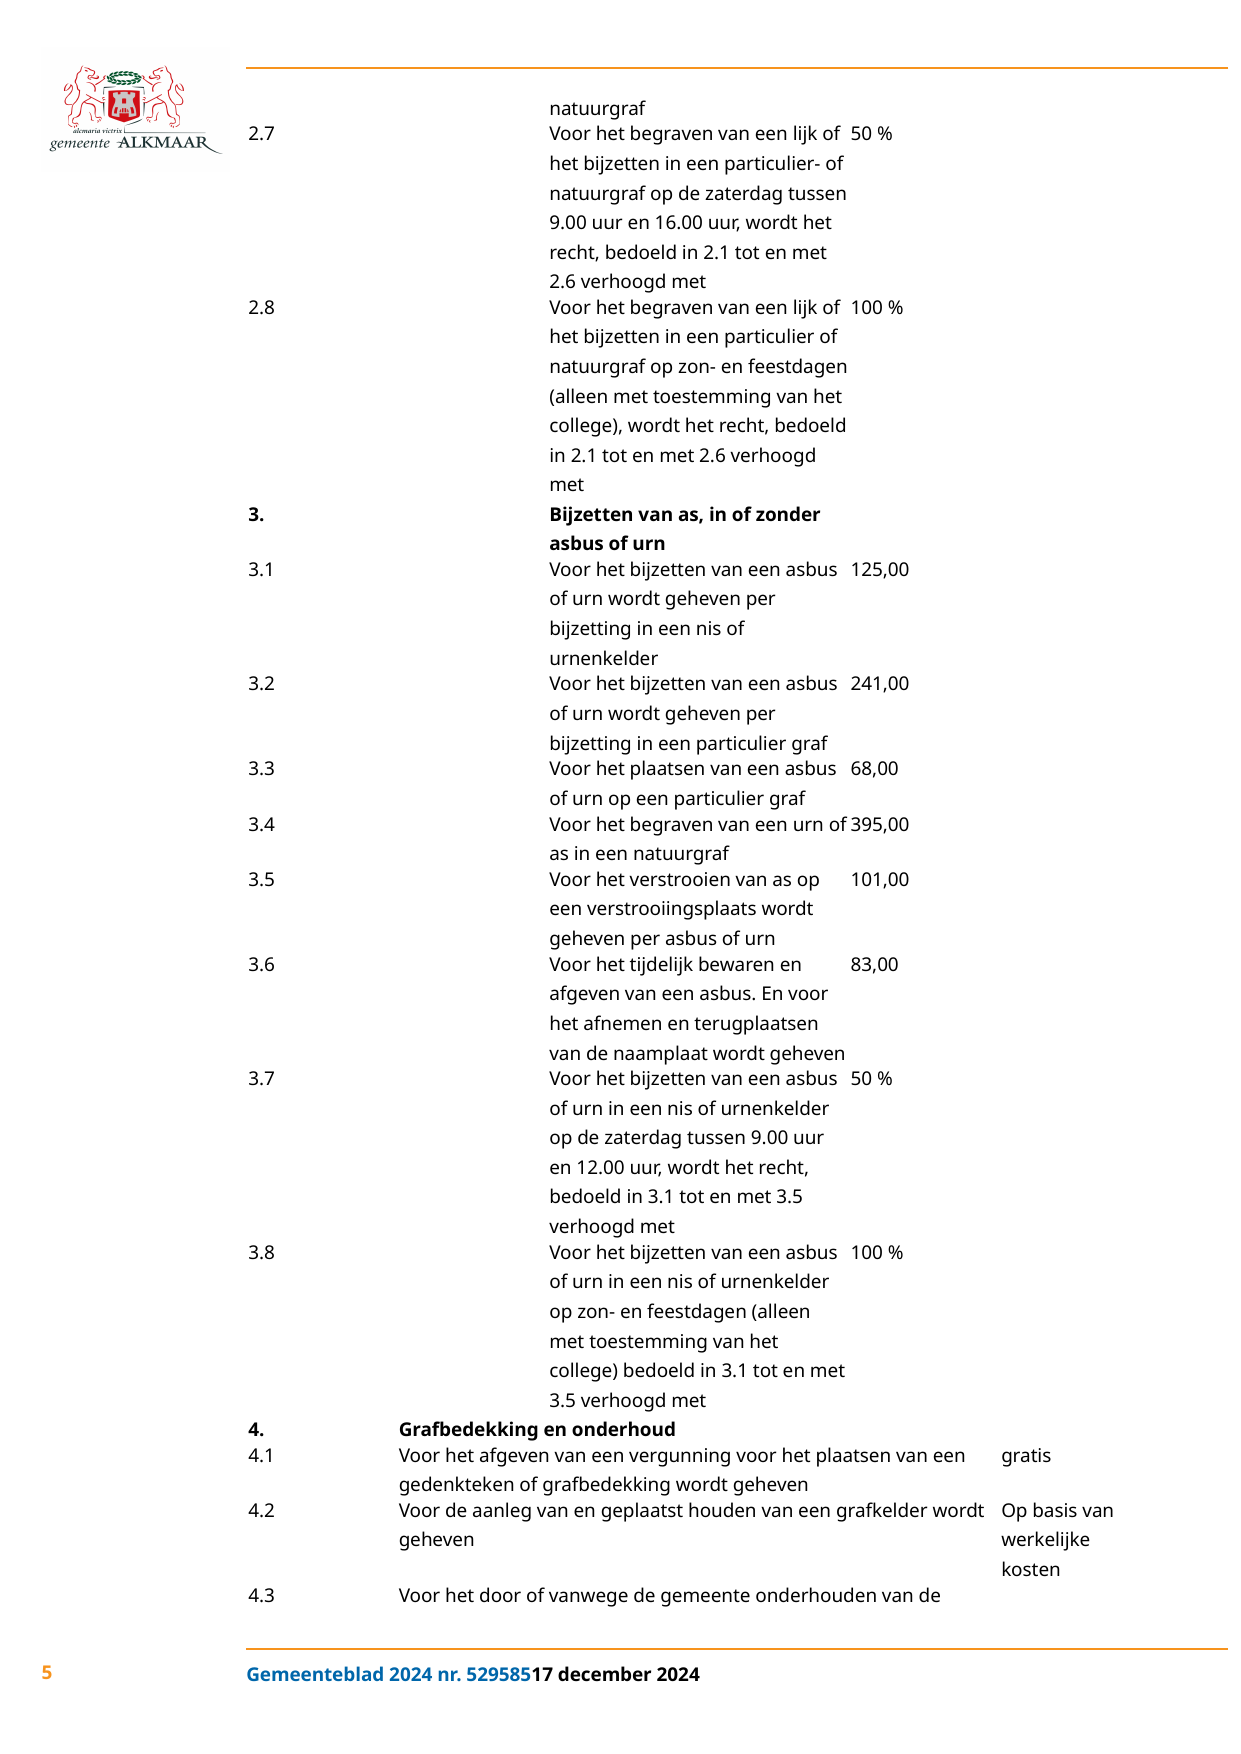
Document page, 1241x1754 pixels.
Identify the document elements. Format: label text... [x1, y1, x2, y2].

table_cell gratis [1001, 1442, 1152, 1497]
table_cell 2.7 [248, 121, 549, 294]
table_cell 50 % [850, 1065, 1152, 1239]
table_cell 3.8 [248, 1239, 549, 1413]
table_cell 101,00 [850, 866, 1152, 951]
table_cell Voor het afgeven van een vergunning voor het plaatsen van een gedenkteken of grafbedekking wordt geheven [399, 1442, 1001, 1497]
table_cell 395,00 [850, 811, 1152, 866]
table_cell Voor de aanleg van en geplaatst houden van een grafkelder wordt geheven [399, 1497, 1001, 1582]
table_cell 100 % [850, 294, 1152, 497]
table_cell 241,00 [850, 671, 1152, 755]
table_cell 3.7 [248, 1065, 549, 1239]
table_cell 2.8 [248, 294, 549, 497]
table_cell Voor het bijzetten van een asbus of urn wordt geheven per bijzetting in een particulier graf [549, 671, 850, 755]
table_cell 3.3 [248, 755, 549, 811]
table_cell Voor het tijdelijk bewaren en afgeven van een asbus. En voor het afnemen en terugplaatsen van de naamplaat wordt geheven [549, 951, 850, 1065]
table_cell 3.1 [248, 556, 549, 671]
table_cell Voor het bijzetten van een asbus of urn in een nis of urnenkelder op de zaterdag tussen 9.00 uur en 12.00 uur, wordt het recht, bedoeld in 3.1 tot en met 3.5 verhoogd met [549, 1065, 850, 1239]
table_cell [248, 95, 549, 121]
table_cell 4.2 [248, 1497, 398, 1582]
table_cell [1001, 1582, 1152, 1608]
table_cell 3.4 [248, 811, 549, 866]
table_cell 4.1 [248, 1442, 398, 1497]
table_header [850, 501, 1152, 556]
table_cell Voor het bijzetten van een asbus of urn in een nis of urnenkelder op zon- en feestdagen (alleen met toestemming van het college) bedoeld in 3.1 tot en met 3.5 verhoogd met [549, 1239, 850, 1413]
table_cell Voor het begraven van een urn of as in een natuurgraf [549, 811, 850, 866]
table_header Grafbedekking en onderhoud [399, 1416, 1001, 1442]
table_cell Voor het verstrooien van as op een verstrooiingsplaats wordt geheven per asbus of urn [549, 866, 850, 951]
table_cell 68,00 [850, 755, 1152, 811]
table_cell Voor het begraven van een lijk of het bijzetten in een particulier of natuurgraf op zon- en feestdagen (alleen met toestemming van het college), wordt het recht, bedoeld in 2.1 tot en met 2.6 verhoogd met [549, 294, 850, 497]
table_cell natuurgraf [549, 95, 850, 121]
table_header 3. [248, 501, 549, 556]
table_cell Op basis van werkelijke kosten [1001, 1497, 1152, 1582]
table_cell Voor het plaatsen van een asbus of urn op een particulier graf [549, 755, 850, 811]
table_header Bijzetten van as, in of zonder asbus of urn [549, 501, 850, 556]
table_cell Voor het door of vanwege de gemeente onderhouden van de [399, 1582, 1001, 1608]
table_cell 100 % [850, 1239, 1152, 1413]
table_cell 50 % [850, 121, 1152, 294]
table_cell 83,00 [850, 951, 1152, 1065]
table_cell Voor het begraven van een lijk of het bijzetten in een particulier- of natuurgraf op de zaterdag tussen 9.00 uur en 16.00 uur, wordt het recht, bedoeld in 2.1 tot en met 2.6 verhoogd met [549, 121, 850, 294]
table_cell 125,00 [850, 556, 1152, 671]
table_header [1001, 1416, 1152, 1442]
table_cell [850, 95, 1152, 121]
table_cell 3.5 [248, 866, 549, 951]
picture [41, 47, 231, 172]
table_cell 4.3 [248, 1582, 398, 1608]
table_header 4. [248, 1416, 398, 1442]
table_cell 3.6 [248, 951, 549, 1065]
table_cell 3.2 [248, 671, 549, 755]
table_cell Voor het bijzetten van een asbus of urn wordt geheven per bijzetting in een nis of urnenkelder [549, 556, 850, 671]
